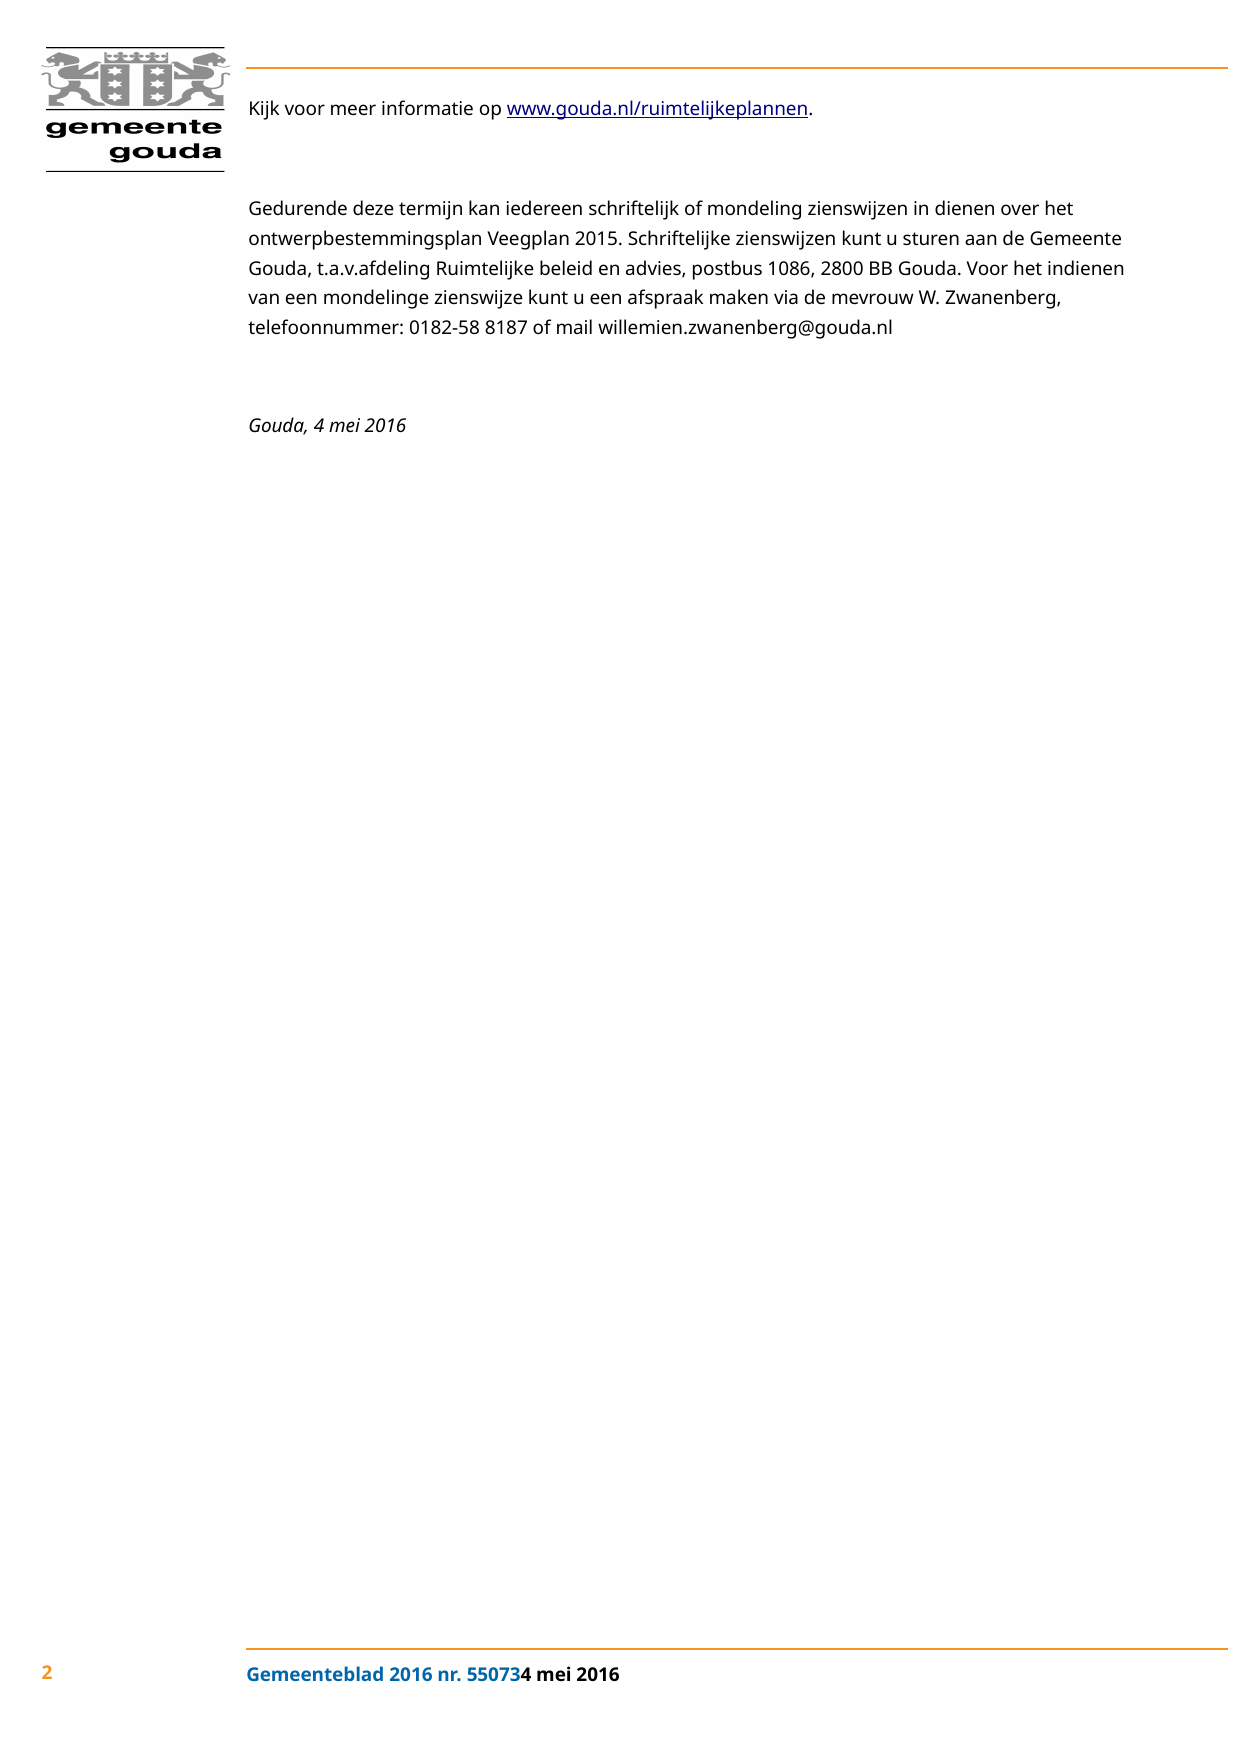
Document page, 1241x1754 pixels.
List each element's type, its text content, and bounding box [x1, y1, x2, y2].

text Kijk voor meer informatie op www.gouda.nl/ruimtelijkeplannen. [248, 95, 1152, 121]
picture [41, 47, 231, 172]
text Gedurende deze termijn kan iedereen schriftelijk of mondeling zienswijzen in dienen over het ontwerpbestemmingsplan Veegplan 2015. Schriftelijke zienswijzen kunt u sturen aan de Gemeente Gouda, t.a.v.afdeling Ruimtelijke beleid en advies, postbus 1086, 2800 BB Gouda. Voor het indienen van een mondelinge zienswijze kunt u een afspraak maken via de mevrouw W. Zwanenberg, telefoonnummer: 0182-58 8187 of mail willemien.zwanenberg@gouda.nl [248, 196, 1152, 340]
text Gouda, 4 mei 2016 [248, 412, 1152, 438]
